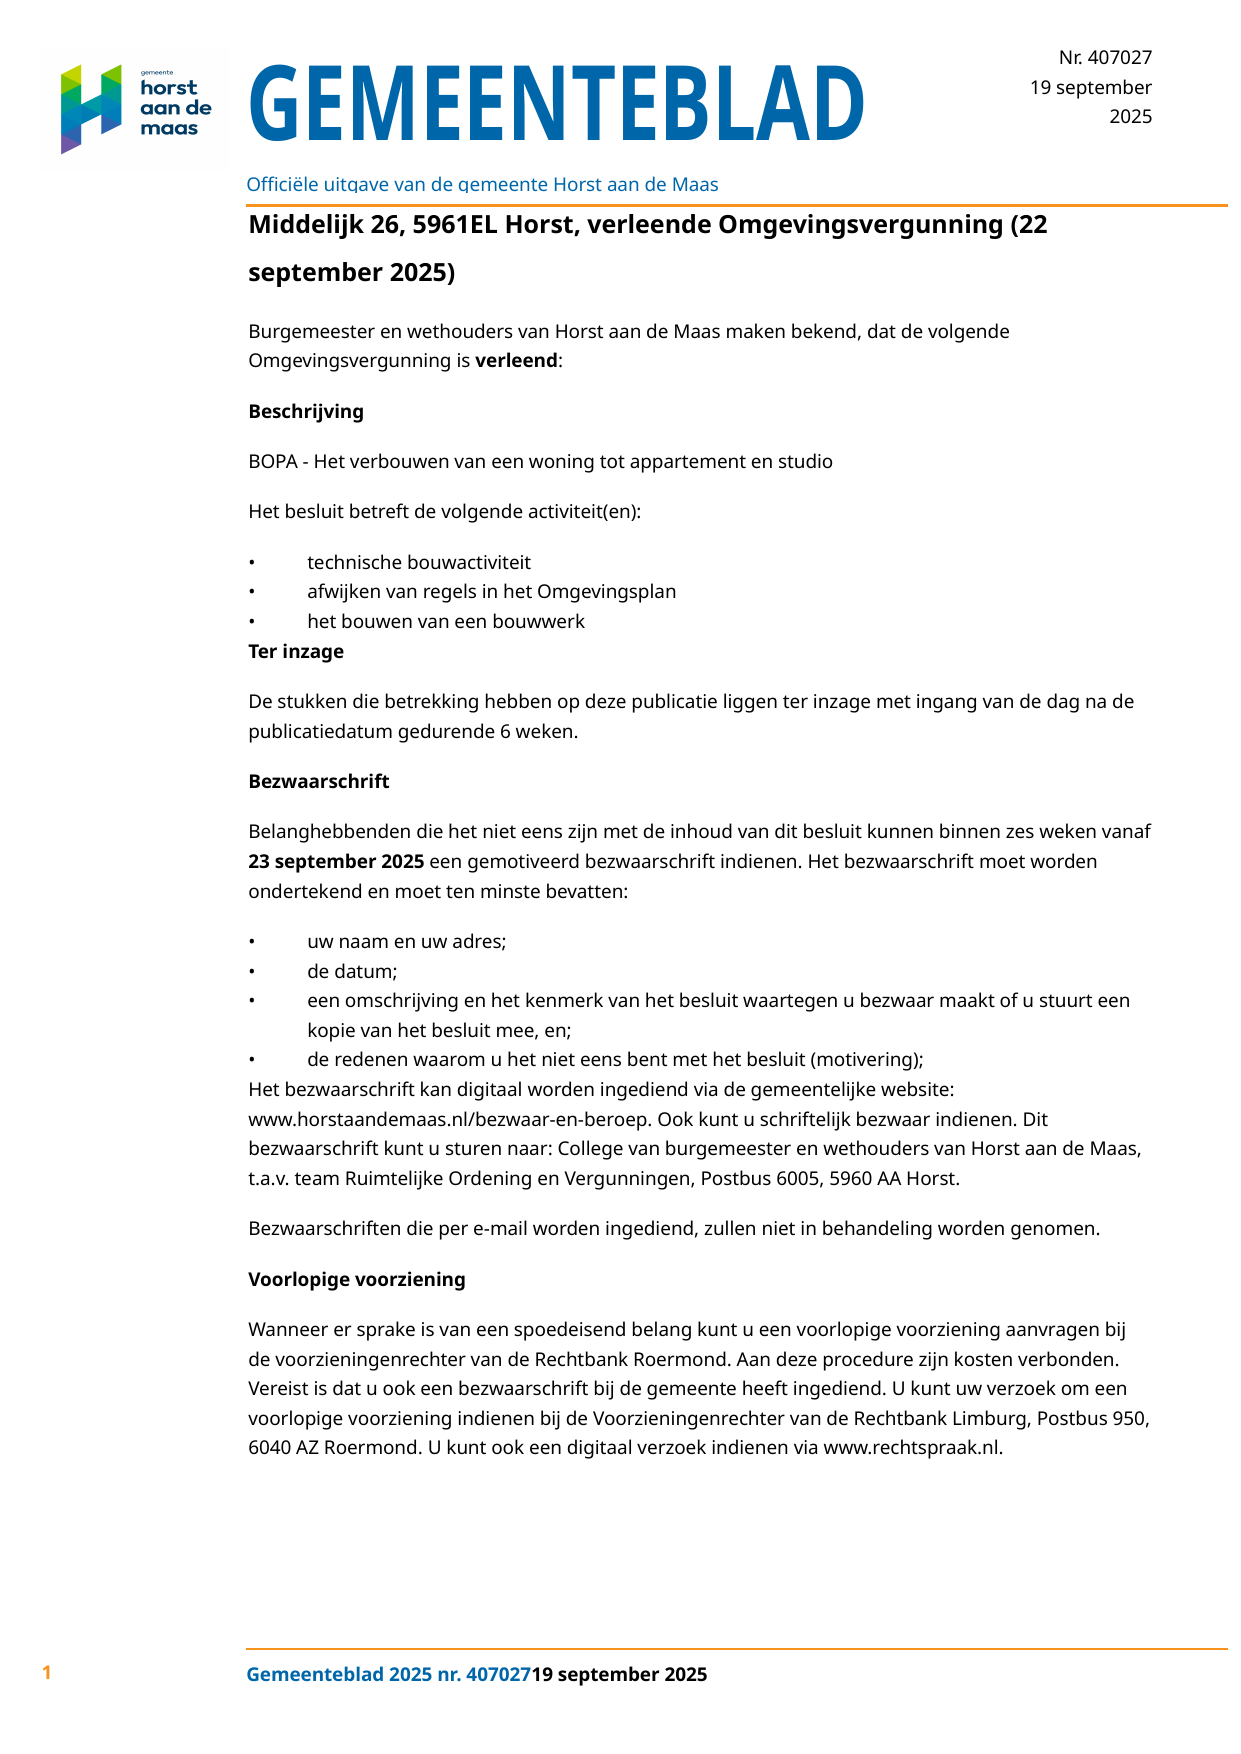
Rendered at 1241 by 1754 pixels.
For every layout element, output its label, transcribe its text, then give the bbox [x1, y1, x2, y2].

text Het besluit betreft de volgende activiteit(en): [248, 499, 1152, 524]
list technische bouwactiviteit [248, 549, 1152, 575]
text Bezwaarschriften die per e-mail worden ingediend, zullen niet in behandeling worden genomen. [248, 1215, 1152, 1241]
list een omschrijving en het kenmerk van het besluit waartegen u bezwaar maakt of u stuurt een kopie van het besluit mee, en; [248, 987, 1152, 1043]
text Bezwaarschrift [248, 768, 1152, 794]
text BOPA - Het verbouwen van een woning tot appartement en studio [248, 448, 1152, 474]
text De stukken die betrekking hebben op deze publicatie liggen ter inzage met ingang van de dag na de publicatiedatum gedurende 6 weken. [248, 688, 1152, 744]
list de datum; [248, 958, 1152, 984]
text Wanneer er sprake is van een spoedeisend belang kunt u een voorlopige voorziening aanvragen bij de voorzieningenrechter van de Rechtbank Roermond. Aan deze procedure zijn kosten verbonden. Vereist is dat u ook een bezwaarschrift bij de gemeente heeft ingediend. U kunt uw verzoek om een voorlopige voorziening indienen bij de Voorzieningenrechter van de Rechtbank Limburg, Postbus 950, 6040 AZ Roermond. U kunt ook een digitaal verzoek indienen via www.rechtspraak.nl. [248, 1316, 1152, 1460]
text Het bezwaarschrift kan digitaal worden ingediend via de gemeentelijke website: www.horstaandemaas.nl/bezwaar-en-beroep. Ook kunt u schriftelijk bezwaar indienen. Dit bezwaarschrift kunt u sturen naar: College van burgemeester en wethouders van Horst aan de Maas, t.a.v. team Ruimtelijke Ordening en Vergunningen, Postbus 6005, 5960 AA Horst. [248, 1076, 1152, 1191]
list afwijken van regels in het Omgevingsplan [248, 579, 1152, 604]
text Burgemeester en wethouders van Horst aan de Maas maken bekend, dat de volgende Omgevingsvergunning is verleend: [248, 318, 1152, 373]
list uw naam en uw adres; [248, 928, 1152, 954]
picture [41, 47, 231, 172]
text Belanghebbenden die het niet eens zijn met de inhoud van dit besluit kunnen binnen zes weken vanaf 23 september 2025 een gemotiveerd bezwaarschrift indienen. Het bezwaarschrift moet worden ondertekend en moet ten minste bevatten: [248, 819, 1152, 904]
list het bouwen van een bouwwerk [248, 608, 1152, 634]
list de redenen waarom u het niet eens bent met het besluit (motivering); [248, 1047, 1152, 1072]
text Voorlopige voorziening [248, 1266, 1152, 1292]
text Beschrijving [248, 398, 1152, 424]
text Middelijk 26, 5961EL Horst, verleende Omgevingsvergunning (22 september 2025) [248, 207, 1152, 288]
text Ter inzage [248, 638, 1152, 664]
